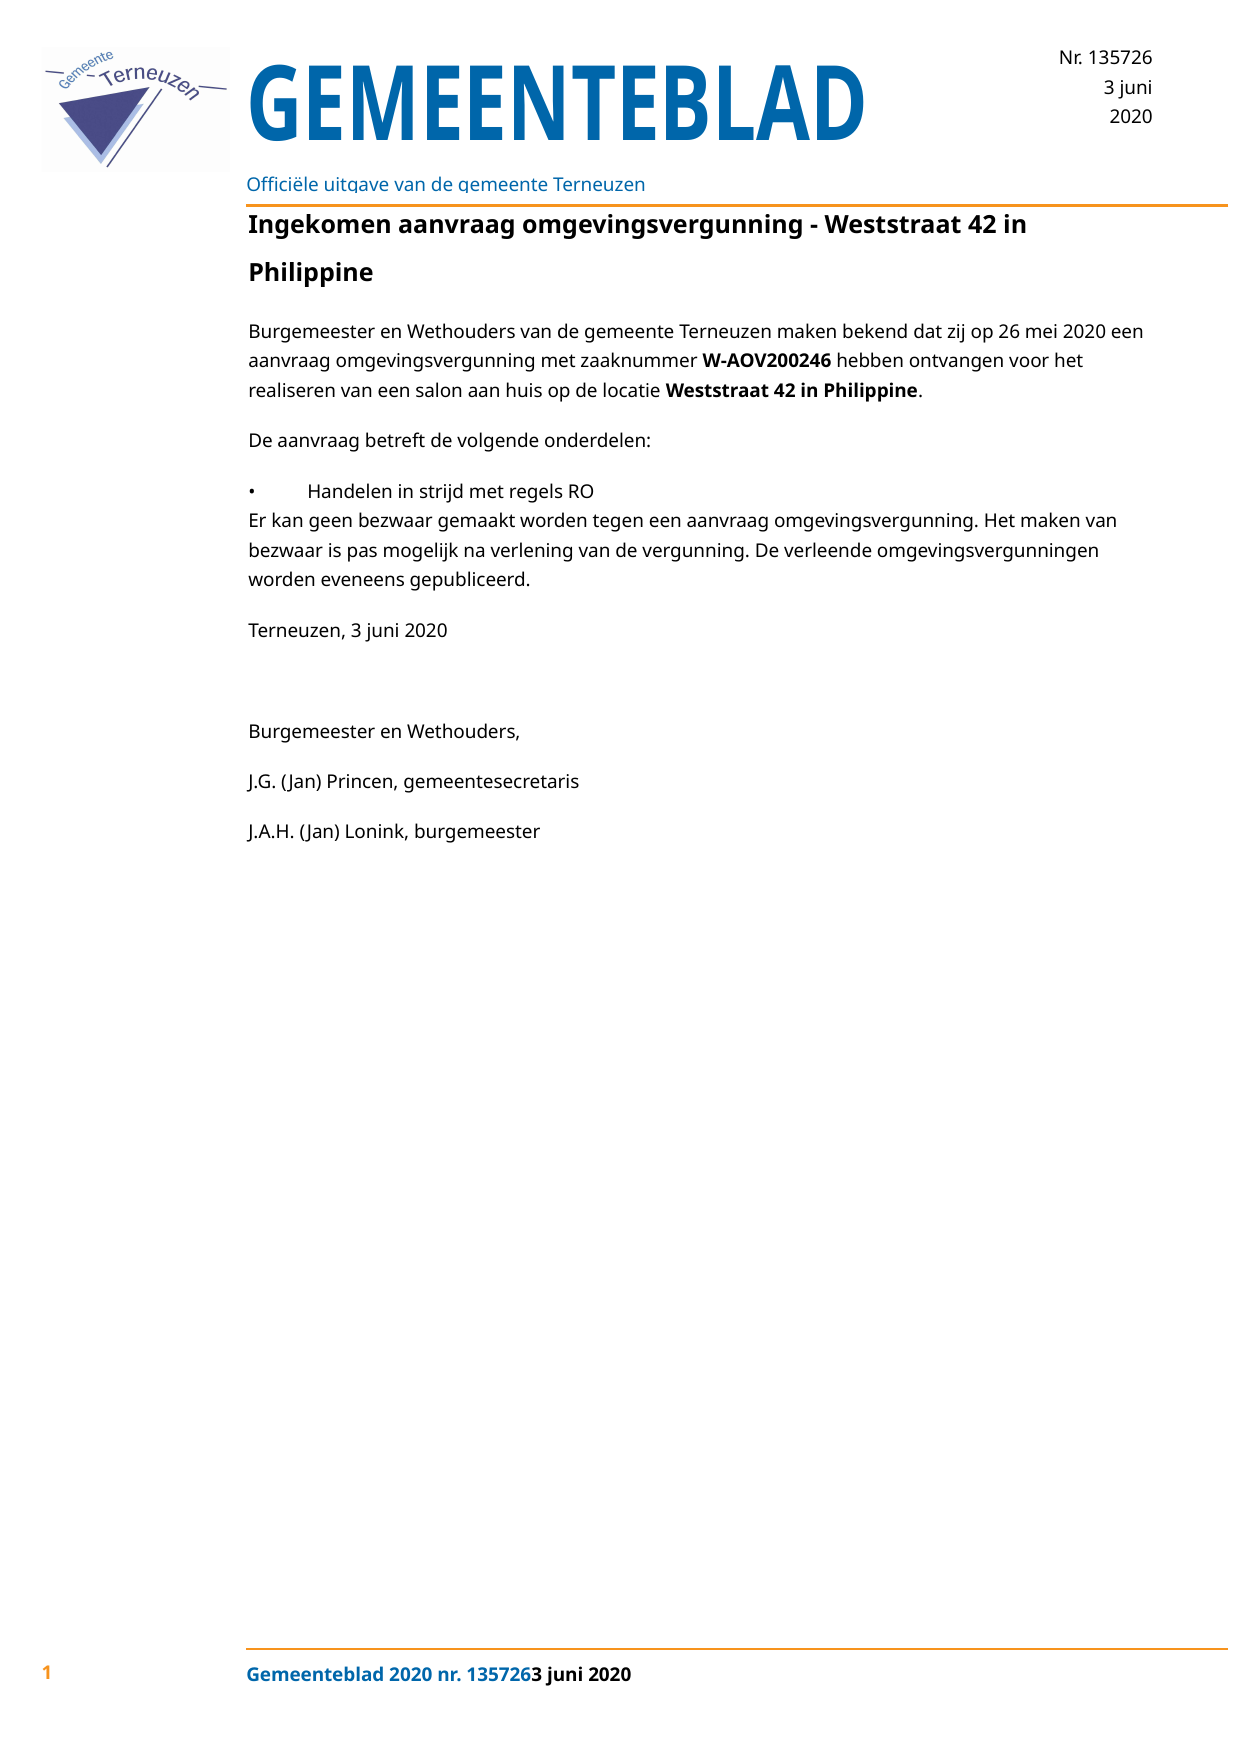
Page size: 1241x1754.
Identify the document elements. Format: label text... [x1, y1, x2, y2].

text J.A.H. (Jan) Lonink, burgemeester [248, 819, 1152, 844]
text Terneuzen, 3 juni 2020 [248, 617, 1152, 643]
text Er kan geen bezwaar gemaakt worden tegen een aanvraag omgevingsvergunning. Het maken van bezwaar is pas mogelijk na verlening van de vergunning. De verleende omgevingsvergunningen worden eveneens gepubliceerd. [248, 507, 1152, 592]
picture [41, 47, 231, 172]
text Ingekomen aanvraag omgevingsvergunning - Weststraat 42 in Philippine [248, 207, 1152, 288]
text De aanvraag betreft de volgende onderdelen: [248, 427, 1152, 453]
text Burgemeester en Wethouders, [248, 718, 1152, 744]
text Burgemeester en Wethouders van de gemeente Terneuzen maken bekend dat zij op 26 mei 2020 een aanvraag omgevingsvergunning met zaaknummer W-AOV200246 hebben ontvangen voor het realiseren van een salon aan huis op de locatie Weststraat 42 in Philippine. [248, 318, 1152, 403]
text J.G. (Jan) Princen, gemeentesecretaris [248, 768, 1152, 794]
list Handelen in strijd met regels RO [248, 478, 1152, 504]
